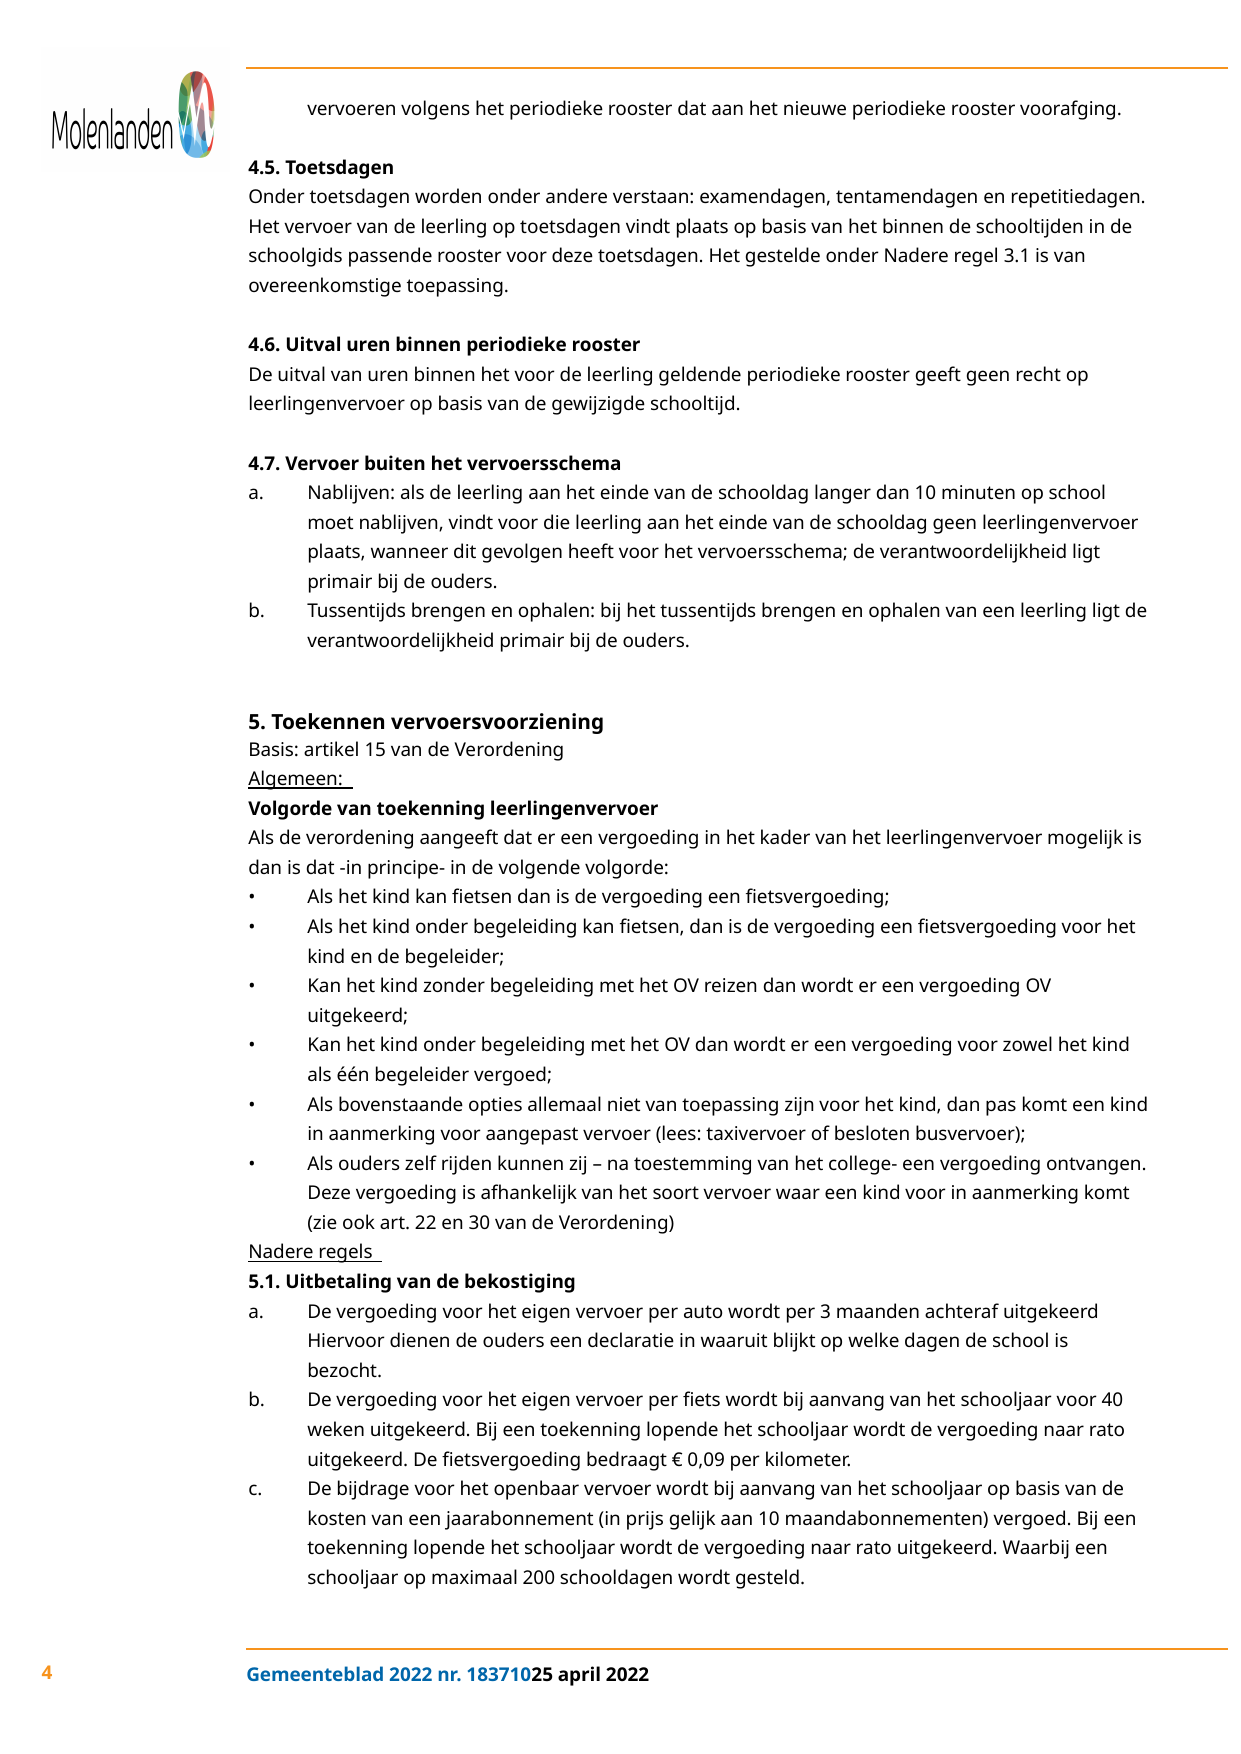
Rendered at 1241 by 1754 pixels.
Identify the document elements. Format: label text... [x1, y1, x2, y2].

text De uitval van uren binnen het voor de leerling geldende periodieke rooster geeft geen recht op leerlingenvervoer op basis van de gewijzigde schooltijd. [248, 361, 1152, 416]
list De bijdrage voor het openbaar vervoer wordt bij aanvang van het schooljaar op basis van de kosten van een jaarabonnement (in prijs gelijk aan 10 maandabonnementen) vergoed. Bij een toekenning lopende het schooljaar wordt de vergoeding naar rato uitgekeerd. Waarbij een schooljaar op maximaal 200 schooldagen wordt gesteld. [248, 1475, 1152, 1590]
text Volgorde van toekenning leerlingenvervoer [248, 795, 1152, 821]
list De vergoeding voor het eigen vervoer per auto wordt per 3 maanden achteraf uitgekeerd [248, 1298, 1152, 1323]
picture [41, 47, 231, 172]
list De vergoeding voor het eigen vervoer per fiets wordt bij aanvang van het schooljaar voor 40 weken uitgekeerd. Bij een toekenning lopende het schooljaar wordt de vergoeding naar rato uitgekeerd. De fietsvergoeding bedraagt € 0,09 per kilometer. [248, 1387, 1152, 1471]
text 4.6. Uitval uren binnen periodieke rooster [248, 331, 1152, 357]
list Nablijven: als de leerling aan het einde van de schooldag langer dan 10 minuten op school moet nablijven, vindt voor die leerling aan het einde van de schooldag geen leerlingenvervoer plaats, wanneer dit gevolgen heeft voor het vervoersschema; de verantwoordelijkheid ligt primair bij de ouders. [248, 479, 1152, 594]
text Basis: artikel 15 van de Verordening [248, 736, 1152, 761]
list Als het kind onder begeleiding kan fietsen, dan is de vergoeding een fietsvergoeding voor het kind en de begeleider; [248, 913, 1152, 968]
list Als het kind kan fietsen dan is de vergoeding een fietsvergoeding; [248, 884, 1152, 909]
text 4.5. Toetsdagen [248, 154, 1152, 180]
list Kan het kind onder begeleiding met het OV dan wordt er een vergoeding voor zowel het kind als één begeleider vergoed; [248, 1032, 1152, 1087]
text Nadere regels [248, 1239, 1152, 1264]
list Als ouders zelf rijden kunnen zij – na toestemming van het college- een vergoeding ontvangen. Deze vergoeding is afhankelijk van het soort vervoer waar een kind voor in aanmerking komt (zie ook art. 22 en 30 van de Verordening) [248, 1150, 1152, 1235]
list Hiervoor dienen de ouders een declaratie in waaruit blijkt op welke dagen de school is bezocht. [248, 1327, 1152, 1383]
text 5. Toekennen vervoersvoorziening [248, 707, 1152, 736]
list Kan het kind zonder begeleiding met het OV reizen dan wordt er een vergoeding OV uitgekeerd; [248, 972, 1152, 1028]
text Onder toetsdagen worden onder andere verstaan: examendagen, tentamendagen en repetitiedagen. Het vervoer van de leerling op toetsdagen vindt plaats op basis van het binnen de schooltijden in de schoolgids passende rooster voor deze toetsdagen. Het gestelde onder Nadere regel 3.1 is van overeenkomstige toepassing. [248, 183, 1152, 298]
text 4.7. Vervoer buiten het vervoersschema [248, 450, 1152, 476]
list Als bovenstaande opties allemaal niet van toepassing zijn voor het kind, dan pas komt een kind in aanmerking voor aangepast vervoer (lees: taxivervoer of besloten busvervoer); [248, 1091, 1152, 1146]
list vervoeren volgens het periodieke rooster dat aan het nieuwe periodieke rooster voorafging. [248, 95, 1152, 121]
text 5.1. Uitbetaling van de bekostiging [248, 1268, 1152, 1294]
text Algemeen: [248, 765, 1152, 791]
list Tussentijds brengen en ophalen: bij het tussentijds brengen en ophalen van een leerling ligt de verantwoordelijkheid primair bij de ouders. [248, 598, 1152, 653]
text Als de verordening aangeeft dat er een vergoeding in het kader van het leerlingenvervoer mogelijk is dan is dat -in principe- in de volgende volgorde: [248, 824, 1152, 880]
